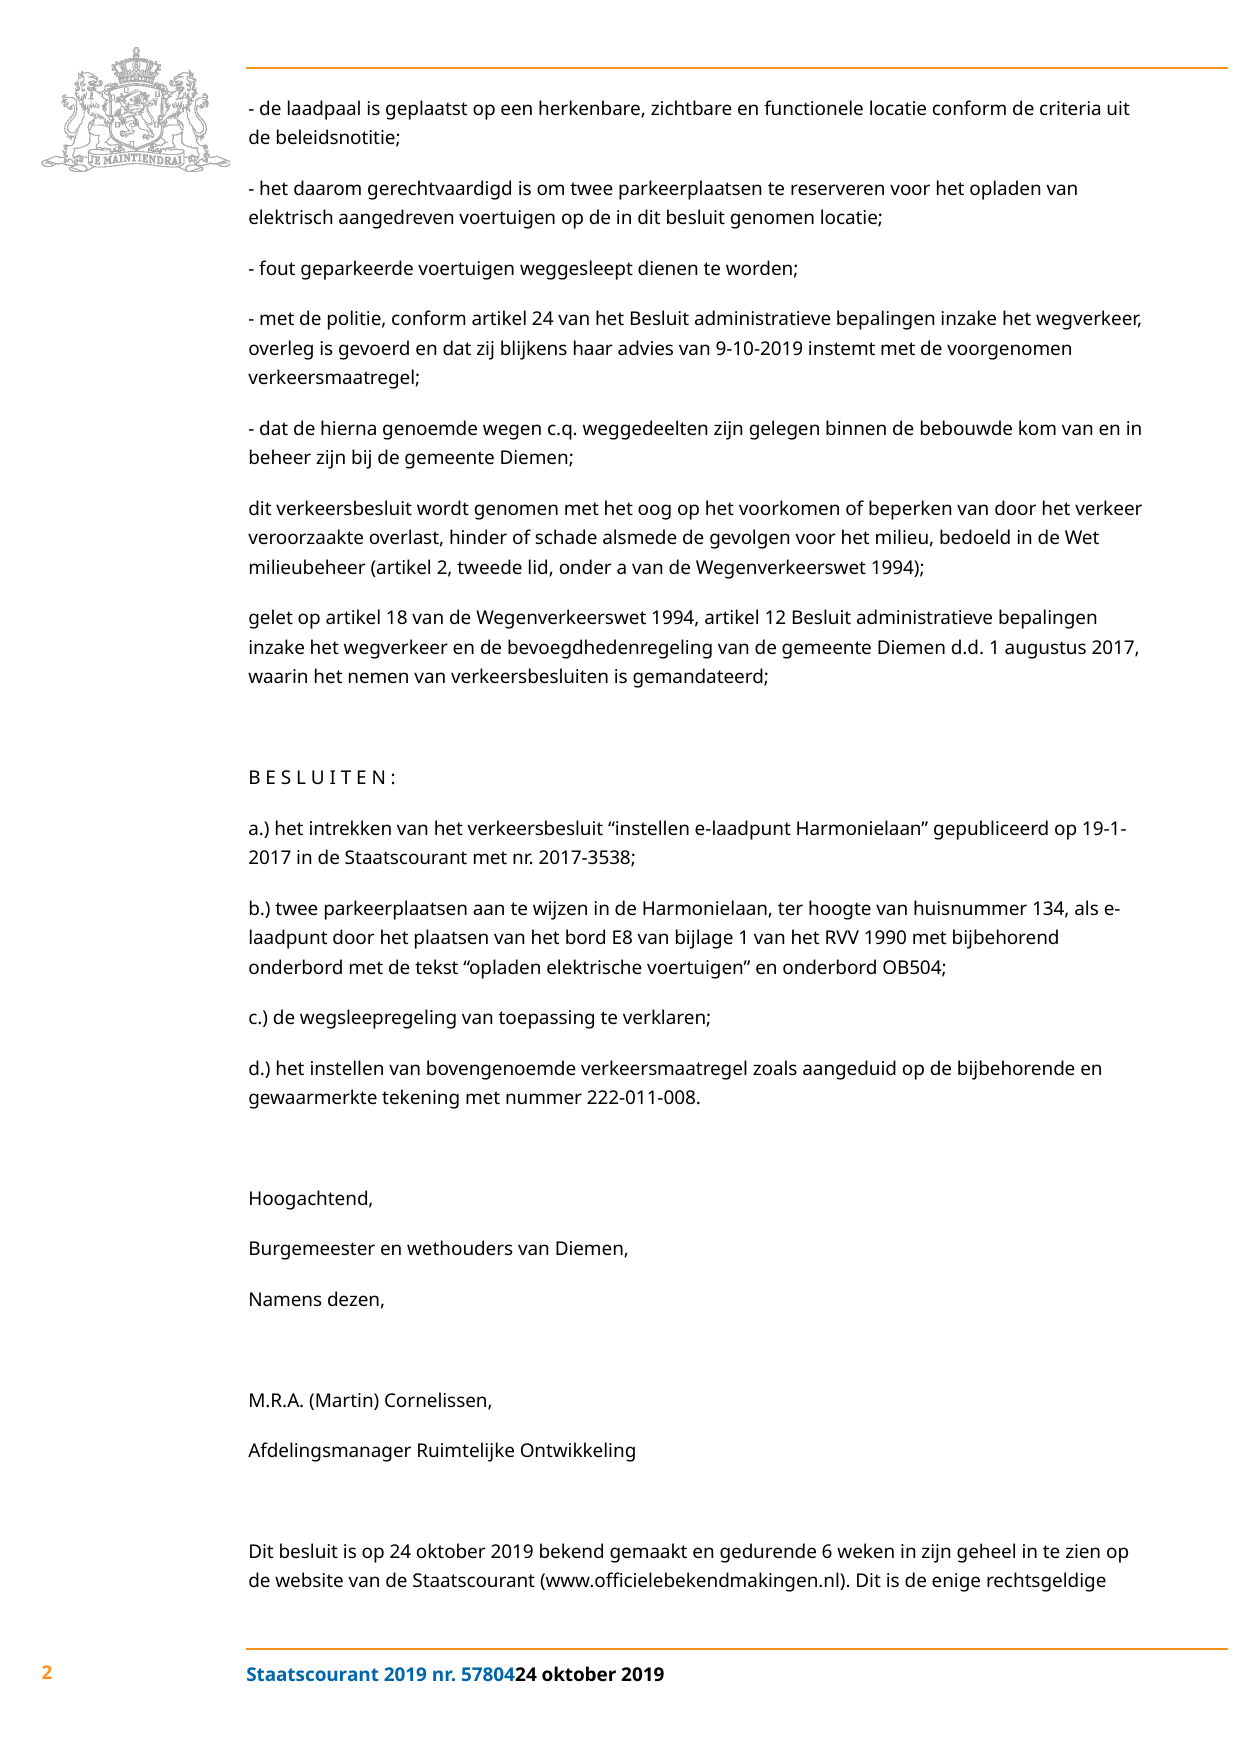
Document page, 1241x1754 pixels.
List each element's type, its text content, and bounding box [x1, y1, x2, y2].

text - het daarom gerechtvaardigd is om twee parkeerplaatsen te reserveren voor het opladen van elektrisch aangedreven voertuigen op de in dit besluit genomen locatie; [248, 175, 1152, 230]
text M.R.A. (Martin) Cornelissen, [248, 1387, 1152, 1413]
text b.) twee parkeerplaatsen aan te wijzen in de Harmonielaan, ter hoogte van huisnummer 134, als e-laadpunt door het plaatsen van het bord E8 van bijlage 1 van het RVV 1990 met bijbehorend onderbord met de tekst “opladen elektrische voertuigen” en onderbord OB504; [248, 895, 1152, 980]
text - fout geparkeerde voertuigen weggesleept dienen te worden; [248, 255, 1152, 281]
text - de laadpaal is geplaatst op een herkenbare, zichtbare en functionele locatie conform de criteria uit de beleidsnotitie; [248, 95, 1152, 150]
text - met de politie, conform artikel 24 van het Besluit administratieve bepalingen inzake het wegverkeer, overleg is gevoerd en dat zij blijkens haar advies van 9-10-2019 instemt met de voorgenomen verkeersmaatregel; [248, 305, 1152, 390]
text B E S L U I T E N : [248, 764, 1152, 790]
text - dat de hierna genoemde wegen c.q. weggedeelten zijn gelegen binnen de bebouwde kom van en in beheer zijn bij de gemeente Diemen; [248, 415, 1152, 470]
text Namens dezen, [248, 1286, 1152, 1312]
text gelet op artikel 18 van de Wegenverkeerswet 1994, artikel 12 Besluit administratieve bepalingen inzake het wegverkeer en de bevoegdhedenregeling van de gemeente Diemen d.d. 1 augustus 2017, waarin het nemen van verkeersbesluiten is gemandateerd; [248, 604, 1152, 689]
text dit verkeersbesluit wordt genomen met het oog op het voorkomen of beperken van door het verkeer veroorzaakte overlast, hinder of schade alsmede de gevolgen voor het milieu, bedoeld in de Wet milieubeheer (artikel 2, tweede lid, onder a van de Wegenverkeerswet 1994); [248, 495, 1152, 580]
text Hoogachtend, [248, 1185, 1152, 1211]
text d.) het instellen van bovengenoemde verkeersmaatregel zoals aangeduid op de bijbehorende en gewaarmerkte tekening met nummer 222-011-008. [248, 1055, 1152, 1110]
picture [41, 47, 231, 172]
text Dit besluit is op 24 oktober 2019 bekend gemaakt en gedurende 6 weken in zijn geheel in te zien op de website van de Staatscourant (www.officielebekendmakingen.nl). Dit is de enige rechtsgeldige [248, 1538, 1152, 1593]
text c.) de wegsleepregeling van toepassing te verklaren; [248, 1004, 1152, 1030]
text Afdelingsmanager Ruimtelijke Ontwikkeling [248, 1437, 1152, 1463]
text Burgemeester en wethouders van Diemen, [248, 1236, 1152, 1261]
text a.) het intrekken van het verkeersbesluit “instellen e-laadpunt Harmonielaan” gepubliceerd op 19-1-2017 in de Staatscourant met nr. 2017-3538; [248, 815, 1152, 870]
